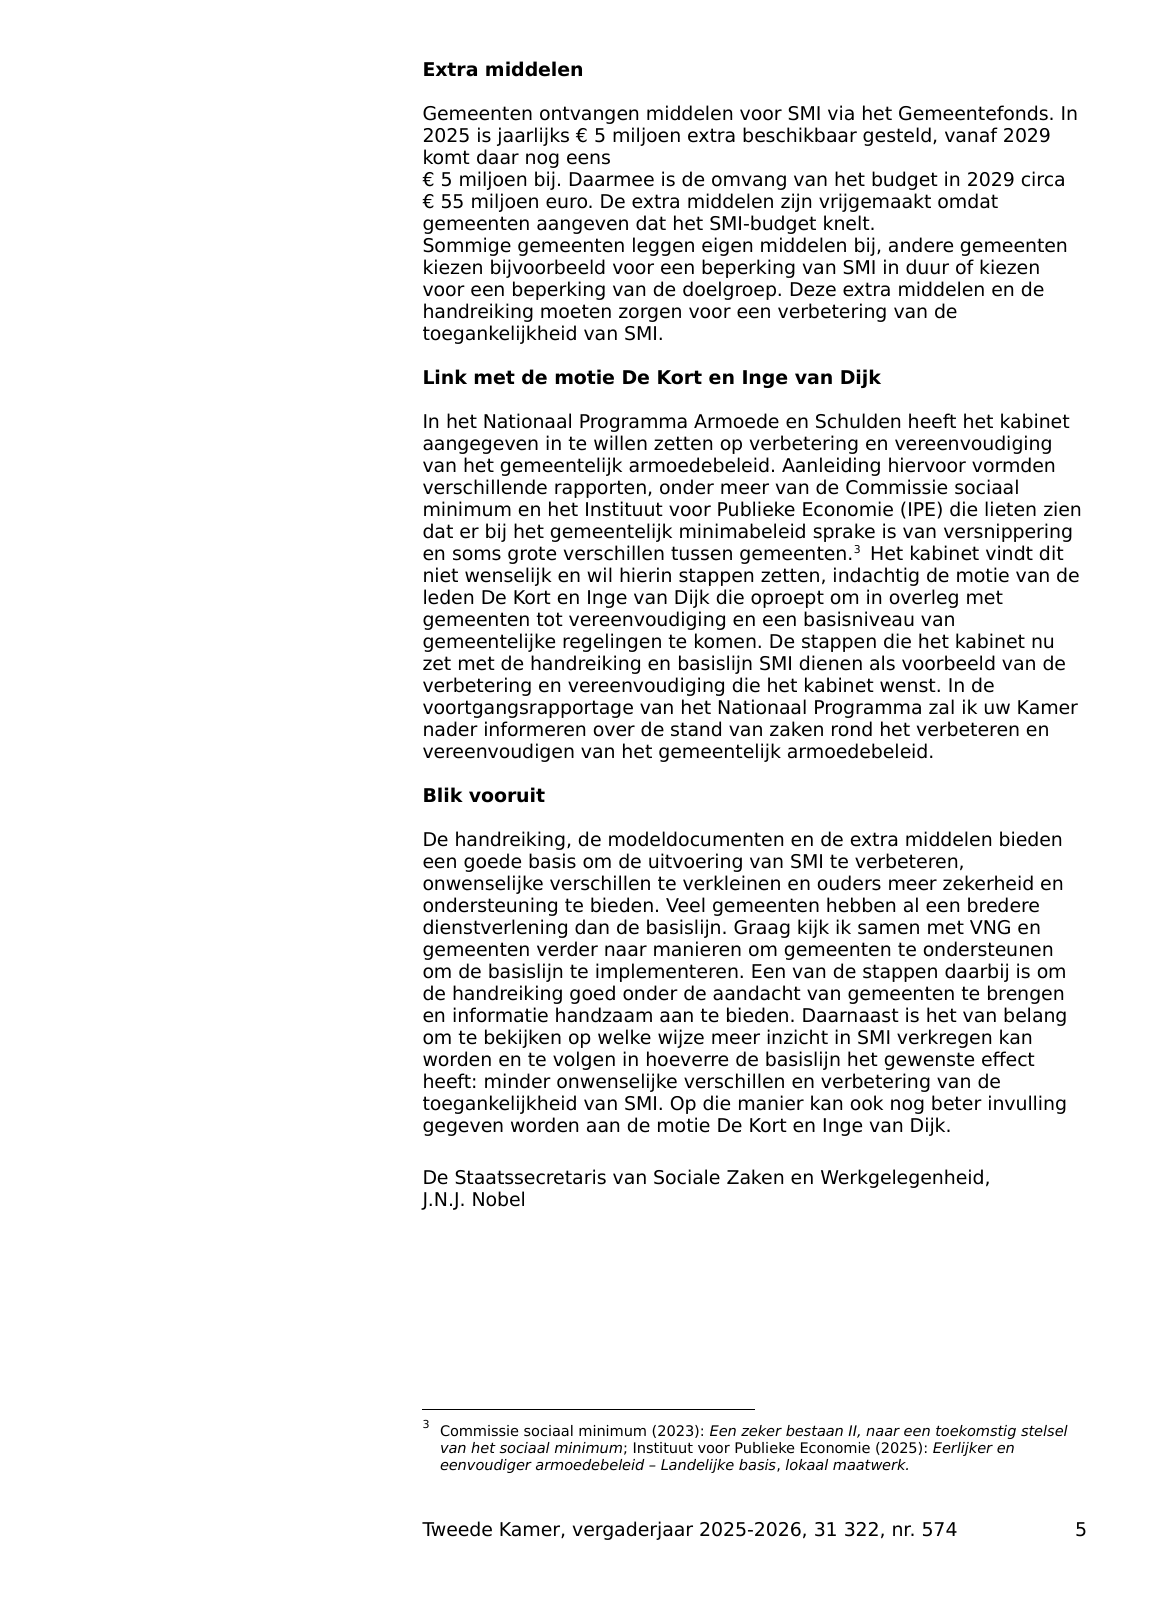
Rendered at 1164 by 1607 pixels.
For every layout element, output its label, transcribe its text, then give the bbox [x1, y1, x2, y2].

text Commissie sociaal minimum (2023): Een zeker bestaan II, naar een toekomstig stelsel van het sociaal minimum; Instituut voor Publieke Economie (2025): Eerlijker en eenvoudiger armoedebeleid – Landelijke basis, lokaal maatwerk. [422, 1418, 1087, 1474]
text De handreiking, de modeldocumenten en de extra middelen bieden een goede basis om de uitvoering van SMI te verbeteren, onwenselijke verschillen te verkleinen en ouders meer zekerheid en ondersteuning te bieden. Veel gemeenten hebben al een bredere dienstverlening dan de basislijn. Graag kijk ik samen met VNG en gemeenten verder naar manieren om gemeenten te ondersteunen om de basislijn te implementeren. Een van de stappen daarbij is om de handreiking goed onder de aandacht van gemeenten te brengen en informatie handzaam aan te bieden. Daarnaast is het van belang om te bekijken op welke wijze meer inzicht in SMI verkregen kan worden en te volgen in hoeverre de basislijn het gewenste effect heeft: minder onwenselijke verschillen en verbetering van de toegankelijkheid van SMI. Op die manier kan ook nog beter invulling gegeven worden aan de motie De Kort en Inge van Dijk. [422, 829, 1087, 1137]
text De Staatssecretaris van Sociale Zaken en Werkgelegenheid, J.N.J. Nobel [422, 1167, 1087, 1211]
text Gemeenten ontvangen middelen voor SMI via het Gemeentefonds. In 2025 is jaarlijks € 5 miljoen extra beschikbaar gesteld, vanaf 2029 komt daar nog eens [422, 103, 1087, 169]
text In het Nationaal Programma Armoede en Schulden heeft het kabinet aangegeven in te willen zetten op verbetering en vereenvoudiging van het gemeentelijk armoedebeleid. Aanleiding hiervoor vormden verschillende rapporten, onder meer van de Commissie sociaal minimum en het Instituut voor Publieke Economie (IPE) die lieten zien dat er bij het gemeentelijk minimabeleid sprake is van versnippering en soms grote verschillen tussen gemeenten. Het kabinet vindt dit niet wenselijk en wil hierin stappen zetten, indachtig de motie van de leden De Kort en Inge van Dijk die oproept om in overleg met gemeenten tot vereenvoudiging en een basisniveau van gemeentelijke regelingen te komen. De stappen die het kabinet nu zet met de handreiking en basislijn SMI dienen als voorbeeld van de verbetering en vereenvoudiging die het kabinet wenst. In de voortgangsrapportage van het Nationaal Programma zal ik uw Kamer nader informeren over de stand van zaken rond het verbeteren en vereenvoudigen van het gemeentelijk armoedebeleid. [422, 411, 1087, 763]
subtitle Link met de motie De Kort en Inge van Dijk [422, 367, 1087, 389]
text € 5 miljoen bij. Daarmee is de omvang van het budget in 2029 circa € 55 miljoen euro. De extra middelen zijn vrijgemaakt omdat gemeenten aangeven dat het SMI-budget knelt. [422, 169, 1087, 235]
subtitle Blik vooruit [422, 785, 1087, 807]
text Sommige gemeenten leggen eigen middelen bij, andere gemeenten kiezen bijvoorbeeld voor een beperking van SMI in duur of kiezen voor een beperking van de doelgroep. Deze extra middelen en de handreiking moeten zorgen voor een verbetering van de toegankelijkheid van SMI. [422, 235, 1087, 345]
subtitle Extra middelen [422, 59, 1087, 81]
